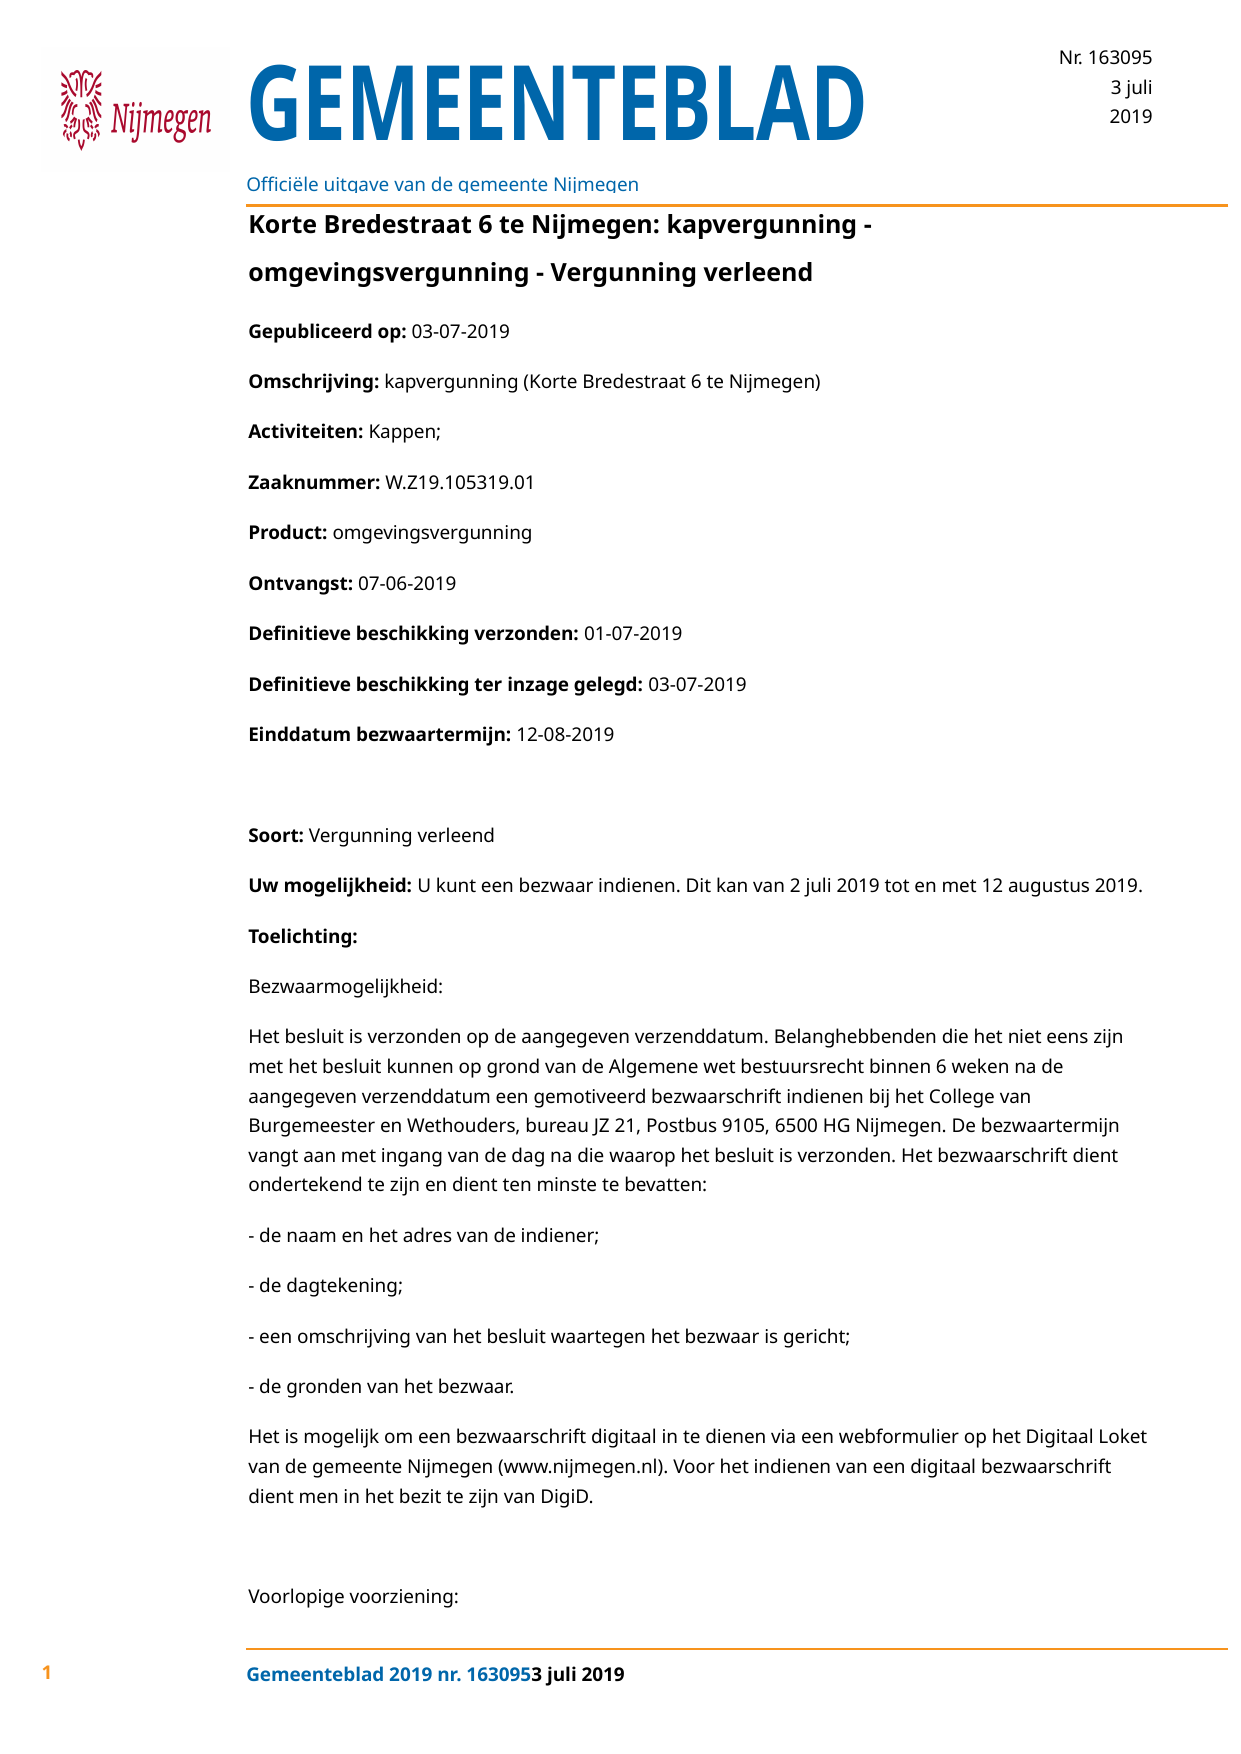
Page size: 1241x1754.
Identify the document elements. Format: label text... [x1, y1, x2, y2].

text Soort: Vergunning verleend [248, 822, 1152, 848]
text - de naam en het adres van de indiener; [248, 1222, 1152, 1248]
text Bezwaarmogelijkheid: [248, 973, 1152, 999]
text Zaaknummer: W.Z19.105319.01 [248, 469, 1152, 495]
text Uw mogelijkheid: U kunt een bezwaar indienen. Dit kan van 2 juli 2019 tot en met 12 augustus 2019. [248, 872, 1152, 898]
text Korte Bredestraat 6 te Nijmegen: kapvergunning - omgevingsvergunning - Vergunning verleend [248, 207, 1152, 288]
text - een omschrijving van het besluit waartegen het bezwaar is gericht; [248, 1323, 1152, 1349]
text Het besluit is verzonden op de aangegeven verzenddatum. Belanghebbenden die het niet eens zijn met het besluit kunnen op grond van de Algemene wet bestuursrecht binnen 6 weken na de aangegeven verzenddatum een gemotiveerd bezwaarschrift indienen bij het College van Burgemeester en Wethouders, bureau JZ 21, Postbus 9105, 6500 HG Nijmegen. De bezwaartermijn vangt aan met ingang van de dag na die waarop het besluit is verzonden. Het bezwaarschrift dient ondertekend te zijn en dient ten minste te bevatten: [248, 1024, 1152, 1197]
text Toelichting: [248, 923, 1152, 949]
text - de dagtekening; [248, 1272, 1152, 1298]
text Gepubliceerd op: 03-07-2019 [248, 318, 1152, 344]
text Ontvangst: 07-06-2019 [248, 570, 1152, 596]
text - de gronden van het bezwaar. [248, 1373, 1152, 1399]
text Definitieve beschikking ter inzage gelegd: 03-07-2019 [248, 671, 1152, 697]
text Einddatum bezwaartermijn: 12-08-2019 [248, 721, 1152, 747]
text Product: omgevingsvergunning [248, 519, 1152, 545]
text Het is mogelijk om een bezwaarschrift digitaal in te dienen via een webformulier op het Digitaal Loket van de gemeente Nijmegen (www.nijmegen.nl). Voor het indienen van een digitaal bezwaarschrift dient men in het bezit te zijn van DigiD. [248, 1424, 1152, 1509]
picture [41, 47, 231, 172]
text Voorlopige voorziening: [248, 1584, 1152, 1609]
text Definitieve beschikking verzonden: 01-07-2019 [248, 620, 1152, 646]
text Activiteiten: Kappen; [248, 419, 1152, 444]
text Omschrijving: kapvergunning (Korte Bredestraat 6 te Nijmegen) [248, 368, 1152, 394]
